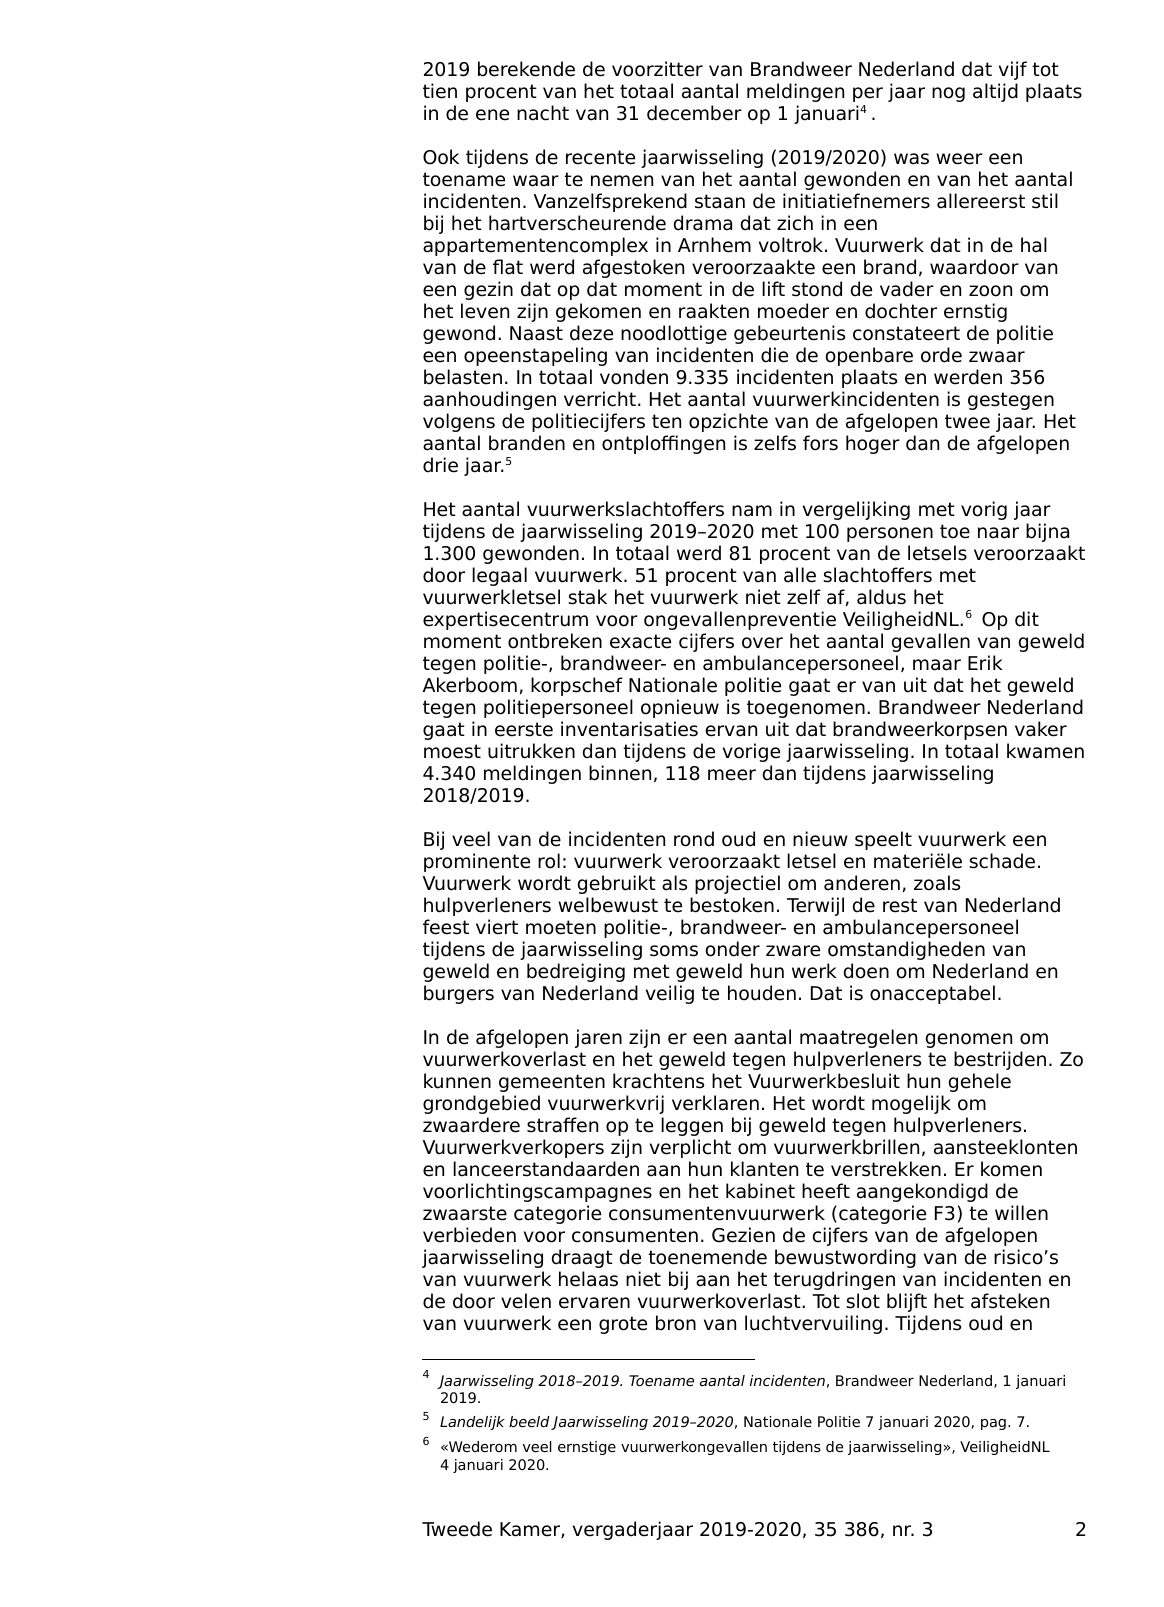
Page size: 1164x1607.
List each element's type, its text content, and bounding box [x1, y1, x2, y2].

text Landelijk beeld Jaarwisseling 2019–2020, Nationale Politie 7 januari 2020, pag. 7. [422, 1410, 1087, 1432]
text Bij veel van de incidenten rond oud en nieuw speelt vuurwerk een prominente rol: vuurwerk veroorzaakt letsel en materiële schade. Vuurwerk wordt gebruikt als projectiel om anderen, zoals hulpverleners welbewust te bestoken. Terwijl de rest van Nederland feest viert moeten politie-, brandweer- en ambulancepersoneel tijdens de jaarwisseling soms onder zware omstandigheden van geweld en bedreiging met geweld hun werk doen om Nederland en burgers van Nederland veilig te houden. Dat is onacceptabel. [422, 829, 1087, 1005]
text Jaarwisseling 2018–2019. Toename aantal incidenten, Brandweer Nederland, 1 januari 2019. [422, 1368, 1087, 1407]
text 2019 berekende de voorzitter van Brandweer Nederland dat vijf tot tien procent van het totaal aantal meldingen per jaar nog altijd plaats in de ene nacht van 31 december op 1 januari. [422, 59, 1087, 125]
text «Wederom veel ernstige vuurwerkongevallen tijdens de jaarwisseling», VeiligheidNL 4 januari 2020. [422, 1435, 1087, 1474]
text Het aantal vuurwerkslachtoffers nam in vergelijking met vorig jaar tijdens de jaarwisseling 2019–2020 met 100 personen toe naar bijna 1.300 gewonden. In totaal werd 81 procent van de letsels veroorzaakt door legaal vuurwerk. 51 procent van alle slachtoffers met vuurwerkletsel stak het vuurwerk niet zelf af, aldus het expertisecentrum voor ongevallenpreventie VeiligheidNL. Op dit moment ontbreken exacte cijfers over het aantal gevallen van geweld tegen politie-, brandweer- en ambulancepersoneel, maar Erik Akerboom, korpschef Nationale politie gaat er van uit dat het geweld tegen politiepersoneel opnieuw is toegenomen. Brandweer Nederland gaat in eerste inventarisaties ervan uit dat brandweerkorpsen vaker moest uitrukken dan tijdens de vorige jaarwisseling. In totaal kwamen 4.340 meldingen binnen, 118 meer dan tijdens jaarwisseling 2018/2019. [422, 499, 1087, 807]
text In de afgelopen jaren zijn er een aantal maatregelen genomen om vuurwerkoverlast en het geweld tegen hulpverleners te bestrijden. Zo kunnen gemeenten krachtens het Vuurwerkbesluit hun gehele grondgebied vuurwerkvrij verklaren. Het wordt mogelijk om zwaardere straffen op te leggen bij geweld tegen hulpverleners. Vuurwerkverkopers zijn verplicht om vuurwerkbrillen, aansteeklonten en lanceerstandaarden aan hun klanten te verstrekken. Er komen voorlichtingscampagnes en het kabinet heeft aangekondigd de zwaarste categorie consumentenvuurwerk (categorie F3) te willen verbieden voor consumenten. Gezien de cijfers van de afgelopen jaarwisseling draagt de toenemende bewustwording van de risico’s van vuurwerk helaas niet bij aan het terugdringen van incidenten en de door velen ervaren vuurwerkoverlast. Tot slot blijft het afsteken van vuurwerk een grote bron van luchtvervuiling. Tijdens oud en [422, 1027, 1087, 1335]
text Ook tijdens de recente jaarwisseling (2019/2020) was weer een toename waar te nemen van het aantal gewonden en van het aantal incidenten. Vanzelfsprekend staan de initiatiefnemers allereerst stil bij het hartverscheurende drama dat zich in een appartementencomplex in Arnhem voltrok. Vuurwerk dat in de hal van de flat werd afgestoken veroorzaakte een brand, waardoor van een gezin dat op dat moment in de lift stond de vader en zoon om het leven zijn gekomen en raakten moeder en dochter ernstig gewond. Naast deze noodlottige gebeurtenis constateert de politie een opeenstapeling van incidenten die de openbare orde zwaar belasten. In totaal vonden 9.335 incidenten plaats en werden 356 aanhoudingen verricht. Het aantal vuurwerkincidenten is gestegen volgens de politiecijfers ten opzichte van de afgelopen twee jaar. Het aantal branden en ontploffingen is zelfs fors hoger dan de afgelopen drie jaar. [422, 147, 1087, 477]
